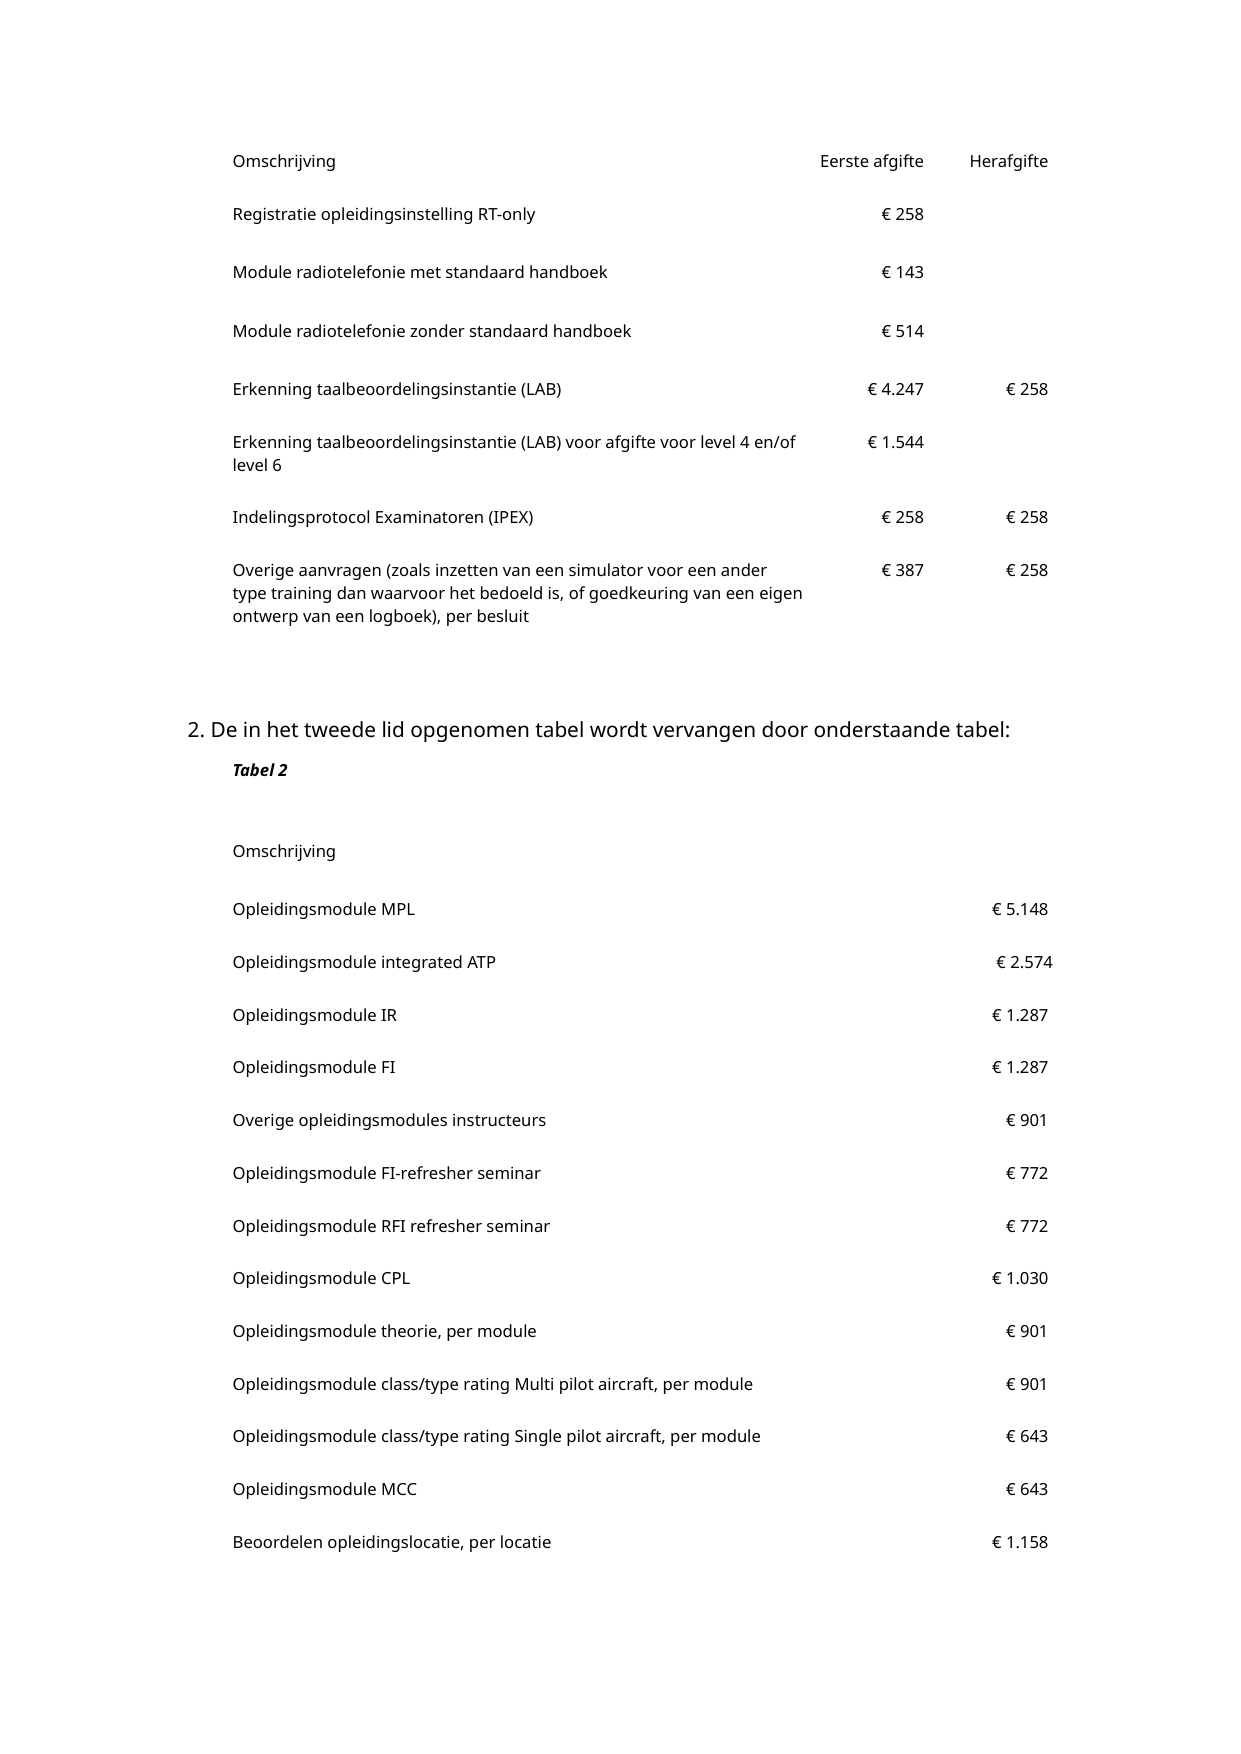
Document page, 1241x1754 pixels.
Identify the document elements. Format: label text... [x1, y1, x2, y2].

text Tabel 2 [232, 759, 1053, 782]
table_cell € 772 [930, 1161, 1053, 1214]
table_cell Opleidingsmodule theorie, per module [233, 1320, 929, 1372]
table_cell € 901 [930, 1320, 1053, 1372]
table_cell € 258 [928, 506, 1053, 559]
table_cell € 2.574 [930, 951, 1053, 1003]
table_cell Erkenning taalbeoordelingsinstantie (LAB) voor afgifte voor level 4 en/of level 6 [233, 431, 804, 506]
table_cell € 643 [930, 1425, 1053, 1478]
table_cell [928, 320, 1053, 378]
table_header Omschrijving [233, 150, 804, 203]
table_cell € 5.148 [930, 898, 1053, 951]
table_cell € 258 [804, 203, 928, 261]
table_header Herafgifte [928, 150, 1053, 203]
table_cell Opleidingsmodule class/type rating Multi pilot aircraft, per module [233, 1372, 929, 1425]
table_header [930, 840, 1053, 898]
table_cell € 258 [928, 559, 1053, 657]
table_cell € 901 [930, 1372, 1053, 1425]
text 2. De in het tweede lid opgenomen tabel wordt vervangen door onderstaande tabel: [187, 715, 1053, 744]
table_cell [928, 261, 1053, 319]
table_cell € 143 [804, 261, 928, 319]
table_cell Opleidingsmodule class/type rating Single pilot aircraft, per module [233, 1425, 929, 1478]
table_cell Registratie opleidingsinstelling RT-only [233, 203, 804, 261]
table_cell Opleidingsmodule FI [233, 1056, 929, 1109]
table_cell € 4.247 [804, 378, 928, 431]
table_cell Module radiotelefonie met standaard handboek [233, 261, 804, 319]
table_cell [928, 203, 1053, 261]
table_header Eerste afgifte [804, 150, 928, 203]
table_cell € 387 [804, 559, 928, 657]
table_cell € 258 [928, 378, 1053, 431]
table_cell Opleidingsmodule integrated ATP [233, 951, 929, 1003]
table_cell € 643 [930, 1478, 1053, 1530]
table_cell € 1.287 [930, 1003, 1053, 1056]
table_cell Erkenning taalbeoordelingsinstantie (LAB) [233, 378, 804, 431]
table_cell € 1.544 [804, 431, 928, 506]
table_cell € 1.287 [930, 1056, 1053, 1109]
table_cell Opleidingsmodule MCC [233, 1478, 929, 1530]
table_cell Indelingsprotocol Examinatoren (IPEX) [233, 506, 804, 559]
table_cell Opleidingsmodule RFI refresher seminar [233, 1214, 929, 1267]
table_cell Module radiotelefonie zonder standaard handboek [233, 320, 804, 378]
table_cell Opleidingsmodule MPL [233, 898, 929, 951]
table_cell Overige opleidingsmodules instructeurs [233, 1109, 929, 1161]
table_cell € 258 [804, 506, 928, 559]
table_cell Opleidingsmodule FI-refresher seminar [233, 1161, 929, 1214]
table_cell Opleidingsmodule CPL [233, 1267, 929, 1319]
table_header Omschrijving [233, 840, 929, 898]
table_cell [928, 431, 1053, 506]
table_cell € 514 [804, 320, 928, 378]
table_cell Overige aanvragen (zoals inzetten van een simulator voor een ander type training dan waarvoor het bedoeld is, of goedkeuring van een eigen ontwerp van een logboek), per besluit [233, 559, 804, 657]
table_cell € 1.030 [930, 1267, 1053, 1319]
table_cell € 772 [930, 1214, 1053, 1267]
table_cell Beoordelen opleidingslocatie, per locatie [233, 1530, 929, 1583]
table_cell € 1.158 [930, 1530, 1053, 1583]
table_cell € 901 [930, 1109, 1053, 1161]
table_cell Opleidingsmodule IR [233, 1003, 929, 1056]
